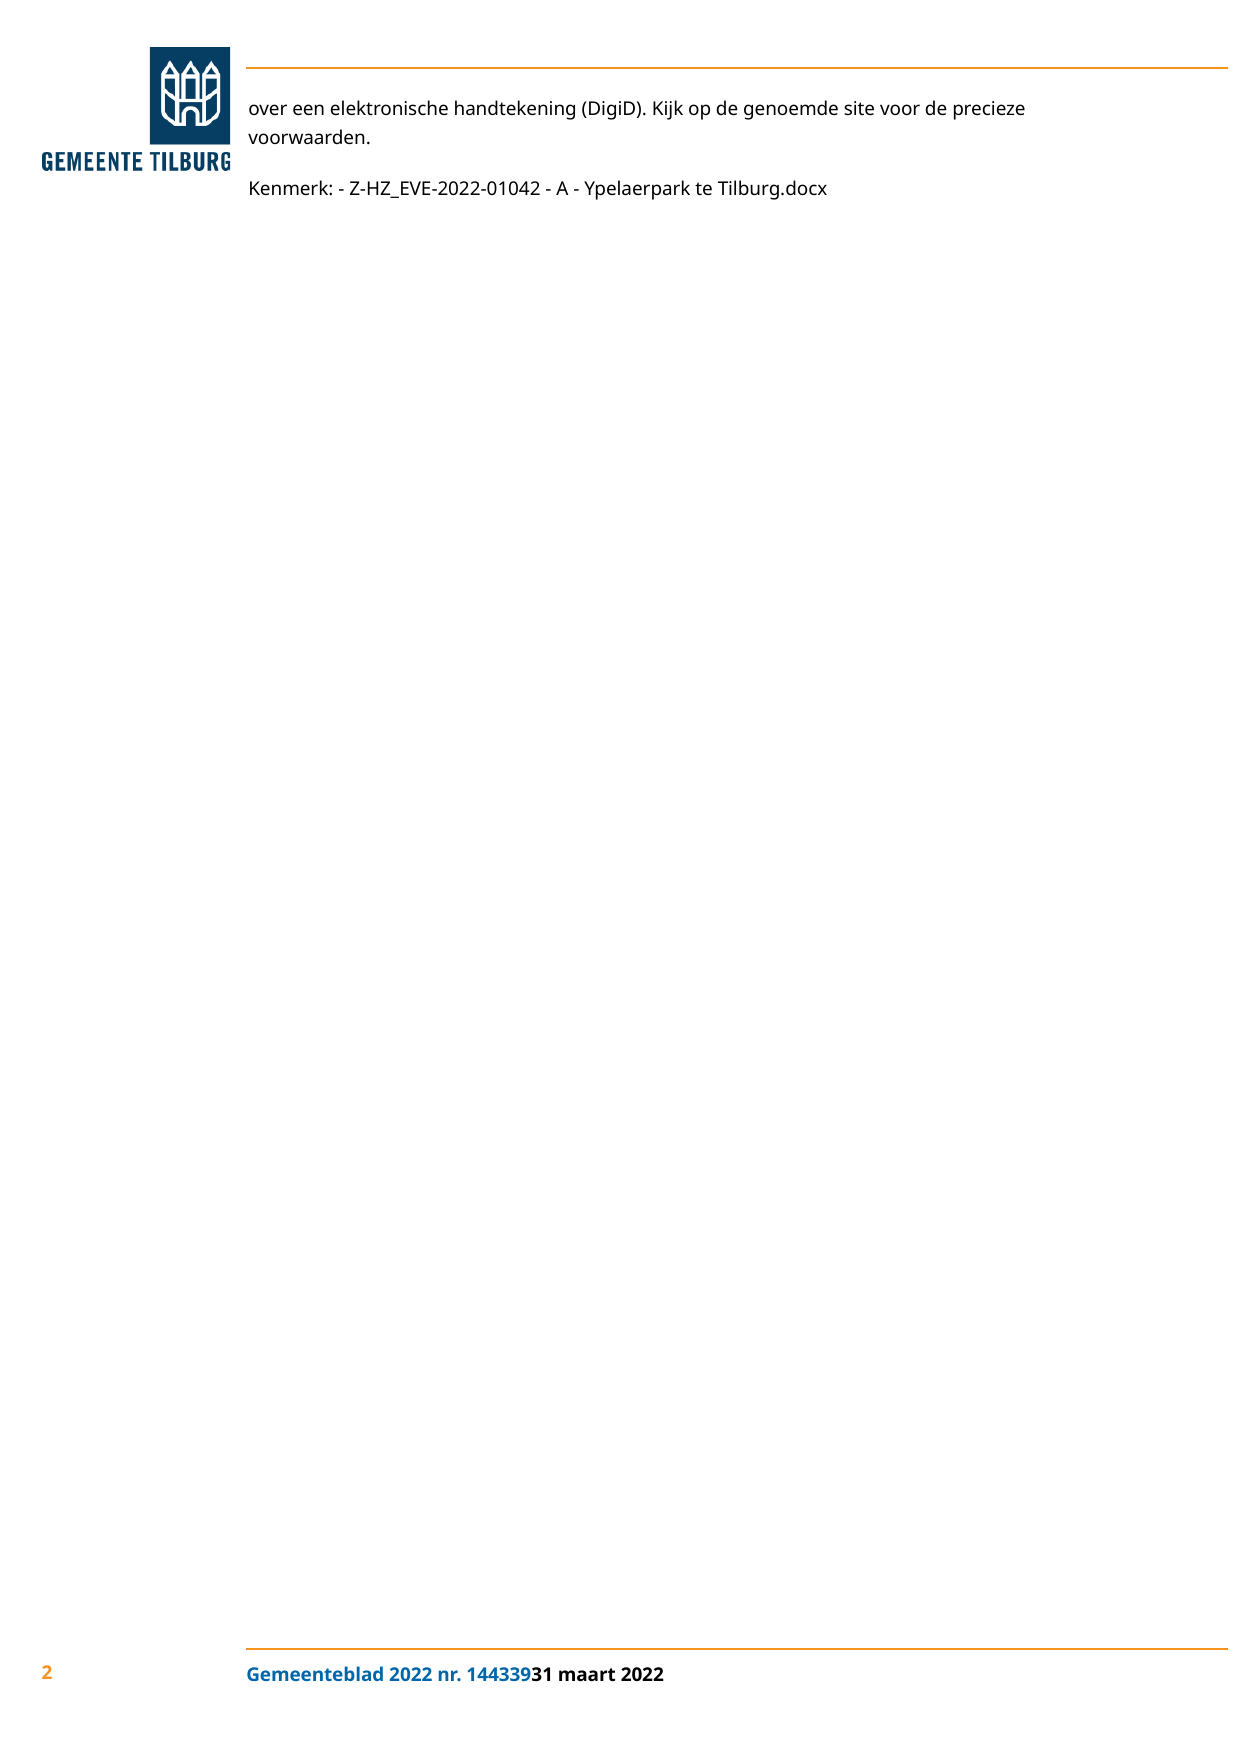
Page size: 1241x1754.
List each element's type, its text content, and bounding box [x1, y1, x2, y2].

picture [41, 47, 231, 172]
text over een elektronische handtekening (DigiD). Kijk op de genoemde site voor de precieze voorwaarden. [248, 95, 1152, 150]
text Kenmerk: - Z-HZ_EVE-2022-01042 - A - Ypelaerpark te Tilburg.docx [248, 175, 1152, 201]
